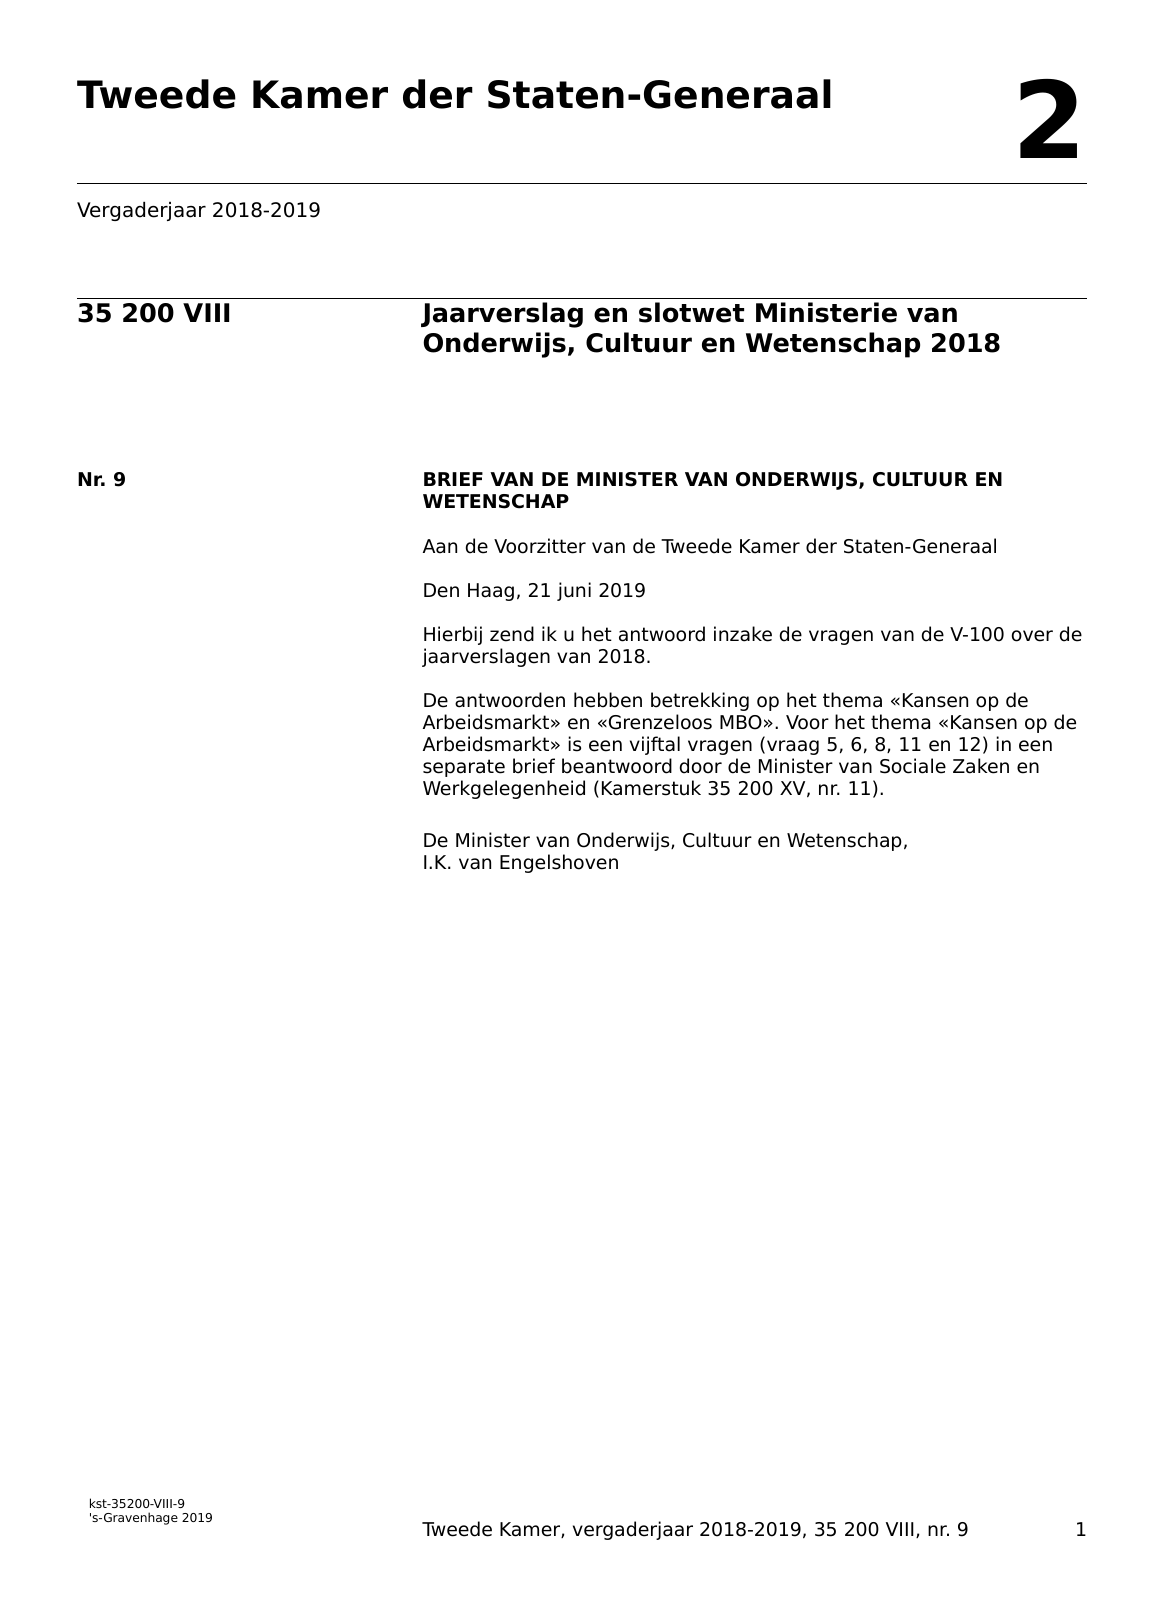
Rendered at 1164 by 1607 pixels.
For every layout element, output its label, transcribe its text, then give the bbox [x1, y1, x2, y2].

text Den Haag, 21 juni 2019 [422, 580, 1087, 602]
text Aan de Voorzitter van de Tweede Kamer der Staten-Generaal [422, 536, 1087, 557]
text De antwoorden hebben betrekking op het thema «Kansen op de Arbeidsmarkt» en «Grenzeloos MBO». Voor het thema «Kansen op de Arbeidsmarkt» is een vijftal vragen (vraag 5, 6, 8, 11 en 12) in een separate brief beantwoord door de Minister van Sociale Zaken en Werkgelegenheid (Kamerstuk 35 200 XV, nr. 11). [422, 690, 1087, 800]
text De Minister van Onderwijs, Cultuur en Wetenschap, I.K. van Engelshoven [422, 830, 1087, 874]
subtitle Nr. 9 BRIEF VAN DE MINISTER VAN ONDERWIJS, CULTUUR EN WETENSCHAP [77, 469, 1087, 513]
table_header 2 [886, 59, 1087, 183]
table_header Tweede Kamer der Staten-Generaal [77, 59, 886, 183]
text Hierbij zend ik u het antwoord inzake de vragen van de V-100 over de jaarverslagen van 2018. [422, 624, 1087, 668]
text kst-35200-VIII-9 [88, 1497, 323, 1511]
text 's-Gravenhage 2019 [88, 1511, 323, 1525]
subtitle 35 200 VIII Jaarverslag en slotwet Ministerie van Onderwijs, Cultuur en Wetenschap 2018 [77, 299, 1087, 358]
table_cell Vergaderjaar 2018-2019 [77, 184, 1087, 298]
